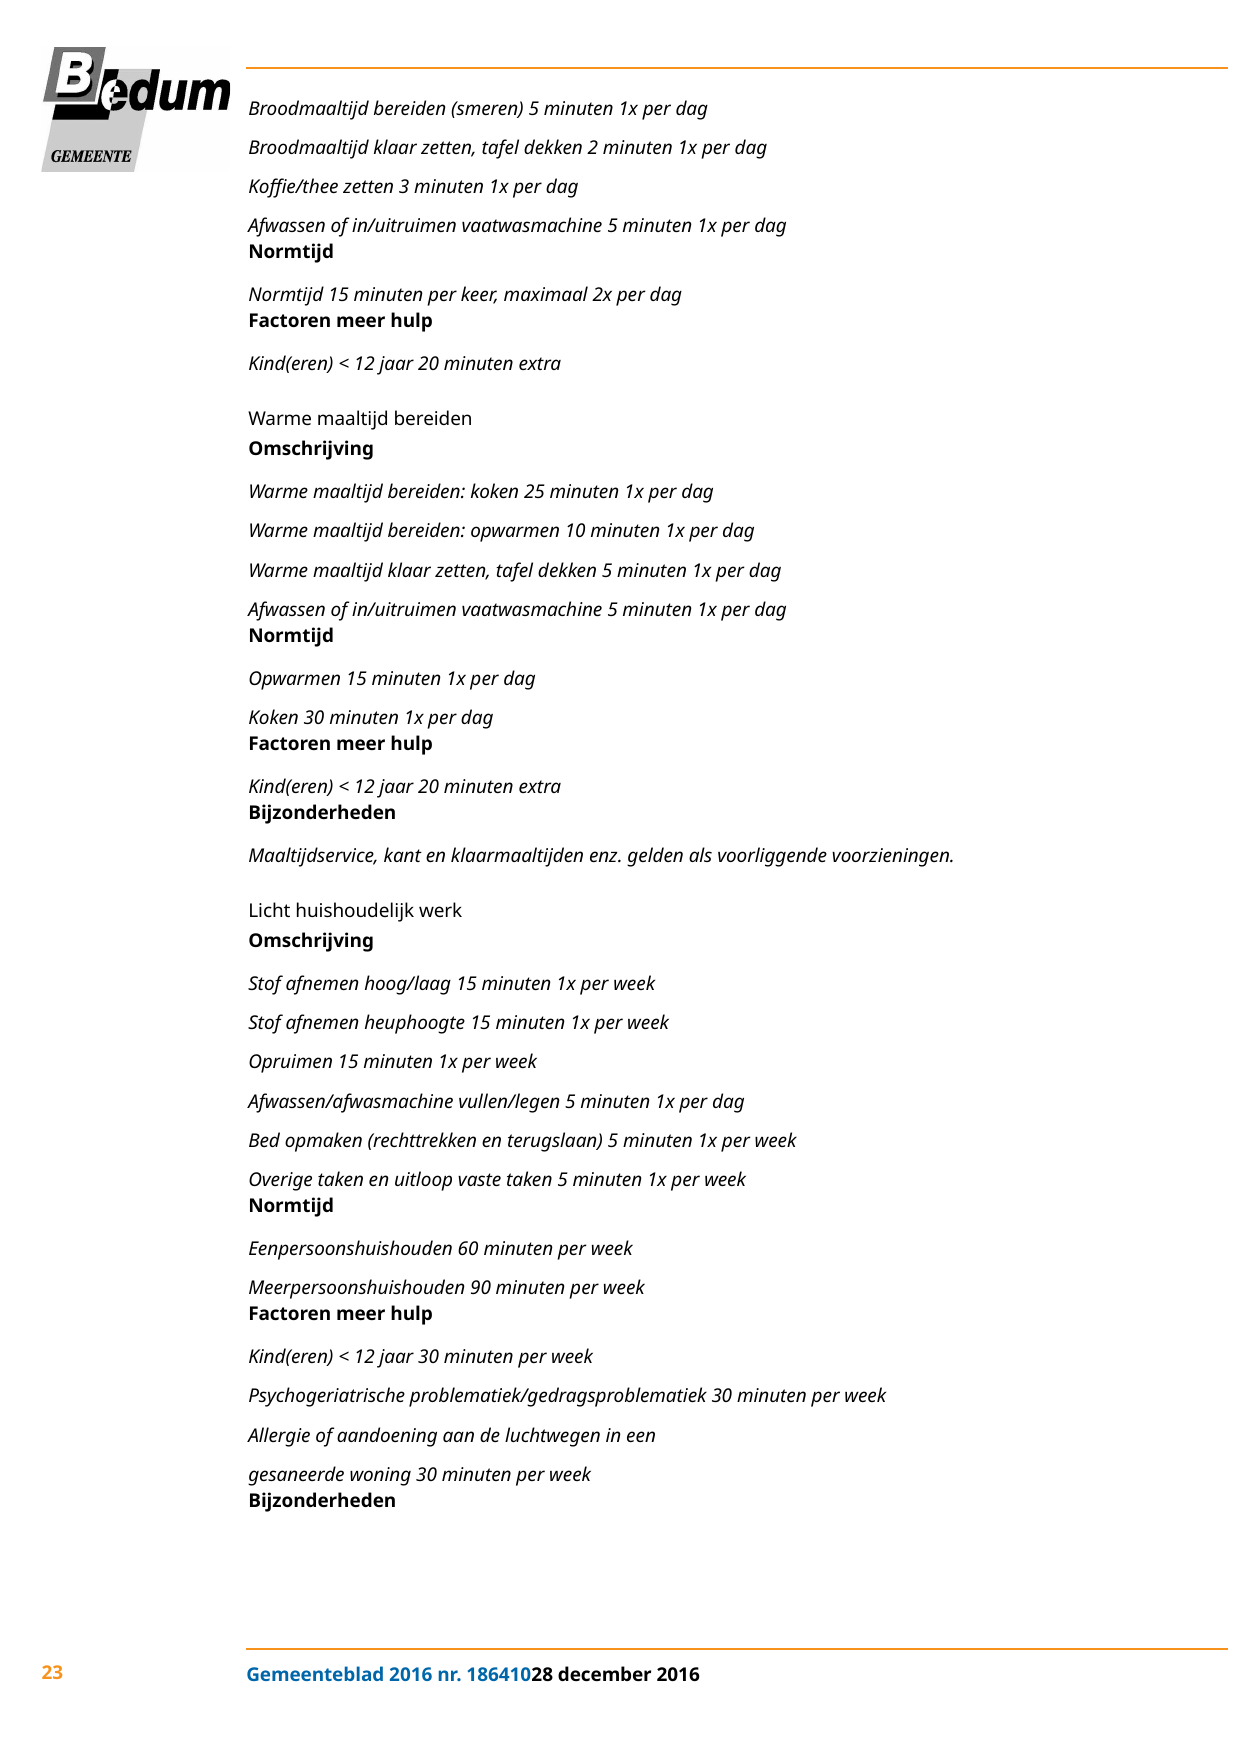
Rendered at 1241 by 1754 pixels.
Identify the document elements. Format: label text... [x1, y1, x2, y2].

text Opwarmen 15 minuten 1x per dag [248, 665, 1152, 691]
text Warme maaltijd bereiden [248, 406, 1152, 431]
text Koken 30 minuten 1x per dag [248, 704, 1152, 730]
text Warme maaltijd bereiden: opwarmen 10 minuten 1x per dag [248, 518, 1152, 543]
text Maaltijdservice, kant en klaarmaaltijden enz. gelden als voorliggende voorzieningen. [248, 842, 1152, 868]
text Overige taken en uitloop vaste taken 5 minuten 1x per week [248, 1166, 1152, 1192]
text Afwassen of in/uitruimen vaatwasmachine 5 minuten 1x per dag [248, 596, 1152, 622]
picture [41, 47, 231, 172]
text Kind(eren) < 12 jaar 30 minuten per week [248, 1343, 1152, 1369]
text Afwassen/afwasmachine vullen/legen 5 minuten 1x per dag [248, 1088, 1152, 1113]
text Normtijd [248, 622, 1152, 648]
text Eenpersoonshuishouden 60 minuten per week [248, 1235, 1152, 1261]
text Normtijd [248, 238, 1152, 264]
text Stof afnemen hoog/laag 15 minuten 1x per week [248, 970, 1152, 996]
text Normtijd [248, 1192, 1152, 1218]
text Bijzonderheden [248, 799, 1152, 824]
text Normtijd 15 minuten per keer, maximaal 2x per dag [248, 281, 1152, 307]
text Factoren meer hulp [248, 730, 1152, 756]
text Kind(eren) < 12 jaar 20 minuten extra [248, 350, 1152, 376]
text Koffie/thee zetten 3 minuten 1x per dag [248, 173, 1152, 199]
text Allergie of aandoening aan de luchtwegen in een [248, 1422, 1152, 1448]
text Kind(eren) < 12 jaar 20 minuten extra [248, 773, 1152, 799]
text Omschrijving [248, 927, 1152, 953]
text Factoren meer hulp [248, 1300, 1152, 1326]
text Meerpersoonshuishouden 90 minuten per week [248, 1274, 1152, 1300]
text Bijzonderheden [248, 1487, 1152, 1513]
text Stof afnemen heuphoogte 15 minuten 1x per week [248, 1009, 1152, 1035]
text Broodmaaltijd klaar zetten, tafel dekken 2 minuten 1x per dag [248, 134, 1152, 160]
text Warme maaltijd bereiden: koken 25 minuten 1x per dag [248, 478, 1152, 504]
text Warme maaltijd klaar zetten, tafel dekken 5 minuten 1x per dag [248, 557, 1152, 583]
text Psychogeriatrische problematiek/gedragsproblematiek 30 minuten per week [248, 1383, 1152, 1408]
text Broodmaaltijd bereiden (smeren) 5 minuten 1x per dag [248, 95, 1152, 121]
text Opruimen 15 minuten 1x per week [248, 1048, 1152, 1074]
text gesaneerde woning 30 minuten per week [248, 1461, 1152, 1487]
text Factoren meer hulp [248, 307, 1152, 333]
text Omschrijving [248, 435, 1152, 461]
text Afwassen of in/uitruimen vaatwasmachine 5 minuten 1x per dag [248, 213, 1152, 238]
text Bed opmaken (rechttrekken en terugslaan) 5 minuten 1x per week [248, 1127, 1152, 1153]
text Licht huishoudelijk werk [248, 897, 1152, 923]
